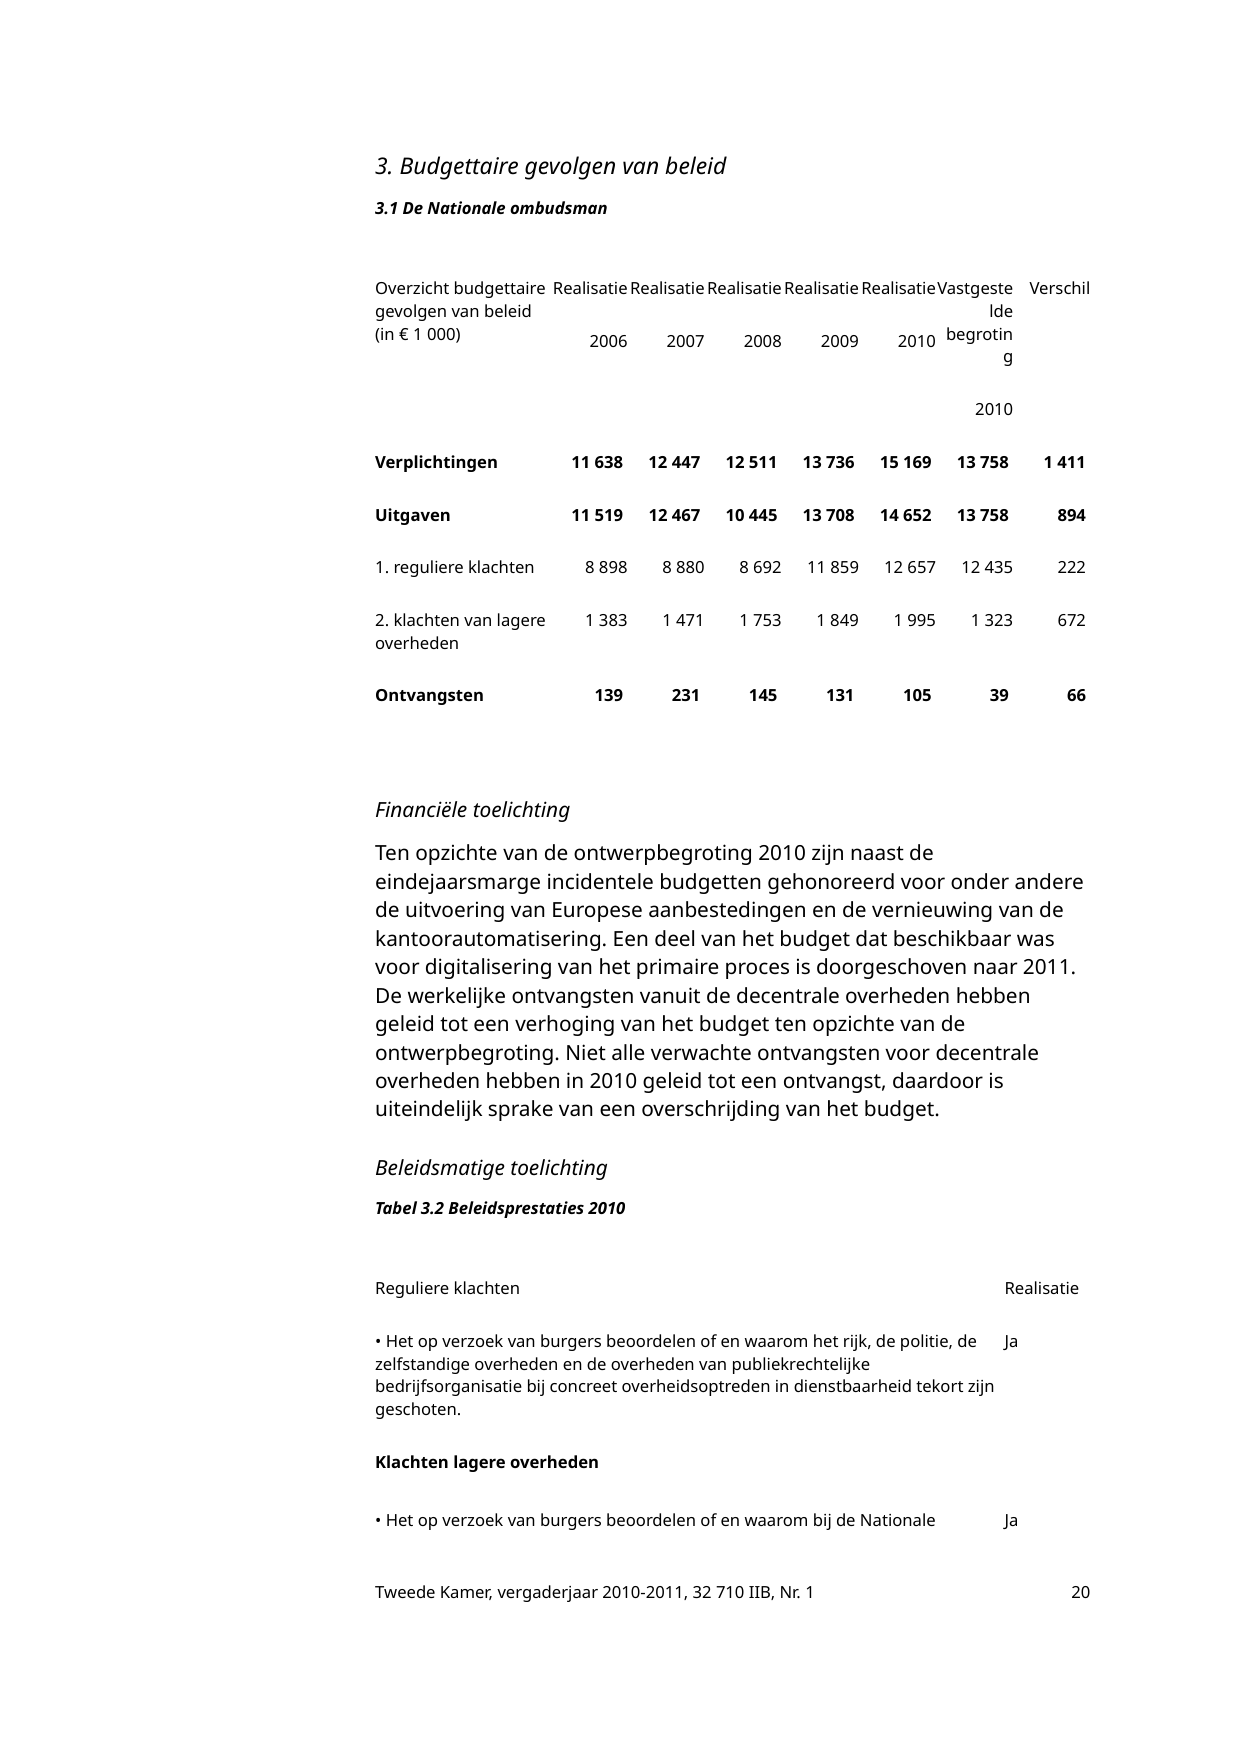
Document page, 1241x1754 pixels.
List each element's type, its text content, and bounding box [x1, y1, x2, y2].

table_header Reguliere klachten [375, 1277, 1004, 1330]
table_cell 1 849 [782, 609, 859, 684]
table_cell 1 471 [627, 609, 704, 684]
table_cell 8 880 [627, 556, 704, 608]
table_cell Verplichtingen [375, 450, 550, 503]
table_cell 66 [1013, 684, 1090, 737]
table_cell 1 383 [550, 609, 627, 684]
table_cell • Het op verzoek van burgers beoordelen of en waarom het rijk, de politie, de zelfstandige overheden en de overheden van publiekrechtelijke bedrijfsorganisatie bij concreet overheidsoptreden in dienstbaarheid tekort zijn geschoten. [375, 1330, 1004, 1451]
table_cell 12 657 [859, 556, 936, 608]
subtitle 3. Budgettaire gevolgen van beleid [375, 150, 1090, 181]
table_cell 12 435 [936, 556, 1013, 608]
table_cell Ontvangsten [375, 684, 550, 737]
table_cell 13 708 [782, 503, 859, 556]
table_cell 139 [550, 684, 627, 737]
table_cell 15 169 [859, 450, 936, 503]
table_cell 14 652 [859, 503, 936, 556]
table_cell 894 [1013, 503, 1090, 556]
table_cell 13 758 [936, 450, 1013, 503]
table_cell 222 [1013, 556, 1090, 608]
table_header Vastgestelde begroting 2010 [936, 277, 1013, 450]
text Ten opzichte van de ontwerpbegroting 2010 zijn naast de eindejaarsmarge incidentele budgetten gehonoreerd voor onder andere de uitvoering van Europese aanbestedingen en de vernieuwing van de kantoorautomatisering. Een deel van het budget dat beschikbaar was voor digitalisering van het primaire proces is doorgeschoven naar 2011. De werkelijke ontvangsten vanuit de decentrale overheden hebben geleid tot een verhoging van het budget ten opzichte van de ontwerpbegroting. Niet alle verwachte ontvangsten voor decentrale overheden hebben in 2010 geleid tot een ontvangst, daardoor is uiteindelijk sprake van een overschrijding van het budget. [375, 838, 1090, 1123]
table_cell • Het op verzoek van burgers beoordelen of en waarom bij de Nationale [375, 1509, 1004, 1532]
table_cell 11 519 [550, 503, 627, 556]
table_cell [1004, 1451, 1090, 1509]
table_cell 1 753 [705, 609, 782, 684]
table_cell 8 692 [705, 556, 782, 608]
text Financiële toelichting [375, 795, 1090, 823]
table_cell 11 638 [550, 450, 627, 503]
text Tabel 3.2 Beleidsprestaties 2010 [375, 1196, 1090, 1219]
table_cell 1 411 [1013, 450, 1090, 503]
table_header Realisatie 2008 [705, 277, 782, 450]
text Beleidsmatige toelichting [375, 1153, 1090, 1181]
table_cell 13 736 [782, 450, 859, 503]
table_cell 1 323 [936, 609, 1013, 684]
table_cell 12 447 [627, 450, 704, 503]
table_cell Uitgaven [375, 503, 550, 556]
table_cell 13 758 [936, 503, 1013, 556]
table_header Realisatie 2006 [550, 277, 627, 450]
table_cell 131 [782, 684, 859, 737]
text 3.1 De Nationale ombudsman [375, 196, 1090, 219]
table_cell 1 995 [859, 609, 936, 684]
table_cell 8 898 [550, 556, 627, 608]
table_cell 39 [936, 684, 1013, 737]
table_header Realisatie 2010 [859, 277, 936, 450]
table_header Realisatie 2007 [627, 277, 704, 450]
table_cell 11 859 [782, 556, 859, 608]
table_header Verschil [1013, 277, 1090, 450]
table_cell 145 [705, 684, 782, 737]
table_cell Klachten lagere overheden [375, 1451, 1004, 1509]
table_header Realisatie 2009 [782, 277, 859, 450]
table_cell 12 511 [705, 450, 782, 503]
table_cell Ja [1004, 1330, 1090, 1451]
table_header Overzicht budgettaire gevolgen van beleid (in € 1 000) [375, 277, 550, 450]
table_header Realisatie [1004, 1277, 1090, 1330]
table_cell 1. reguliere klachten [375, 556, 550, 608]
table_cell 672 [1013, 609, 1090, 684]
table_cell 105 [859, 684, 936, 737]
table_cell 10 445 [705, 503, 782, 556]
table_cell 2. klachten van lagere overheden [375, 609, 550, 684]
table_cell 231 [627, 684, 704, 737]
table_cell Ja [1004, 1509, 1090, 1532]
table_cell 12 467 [627, 503, 704, 556]
